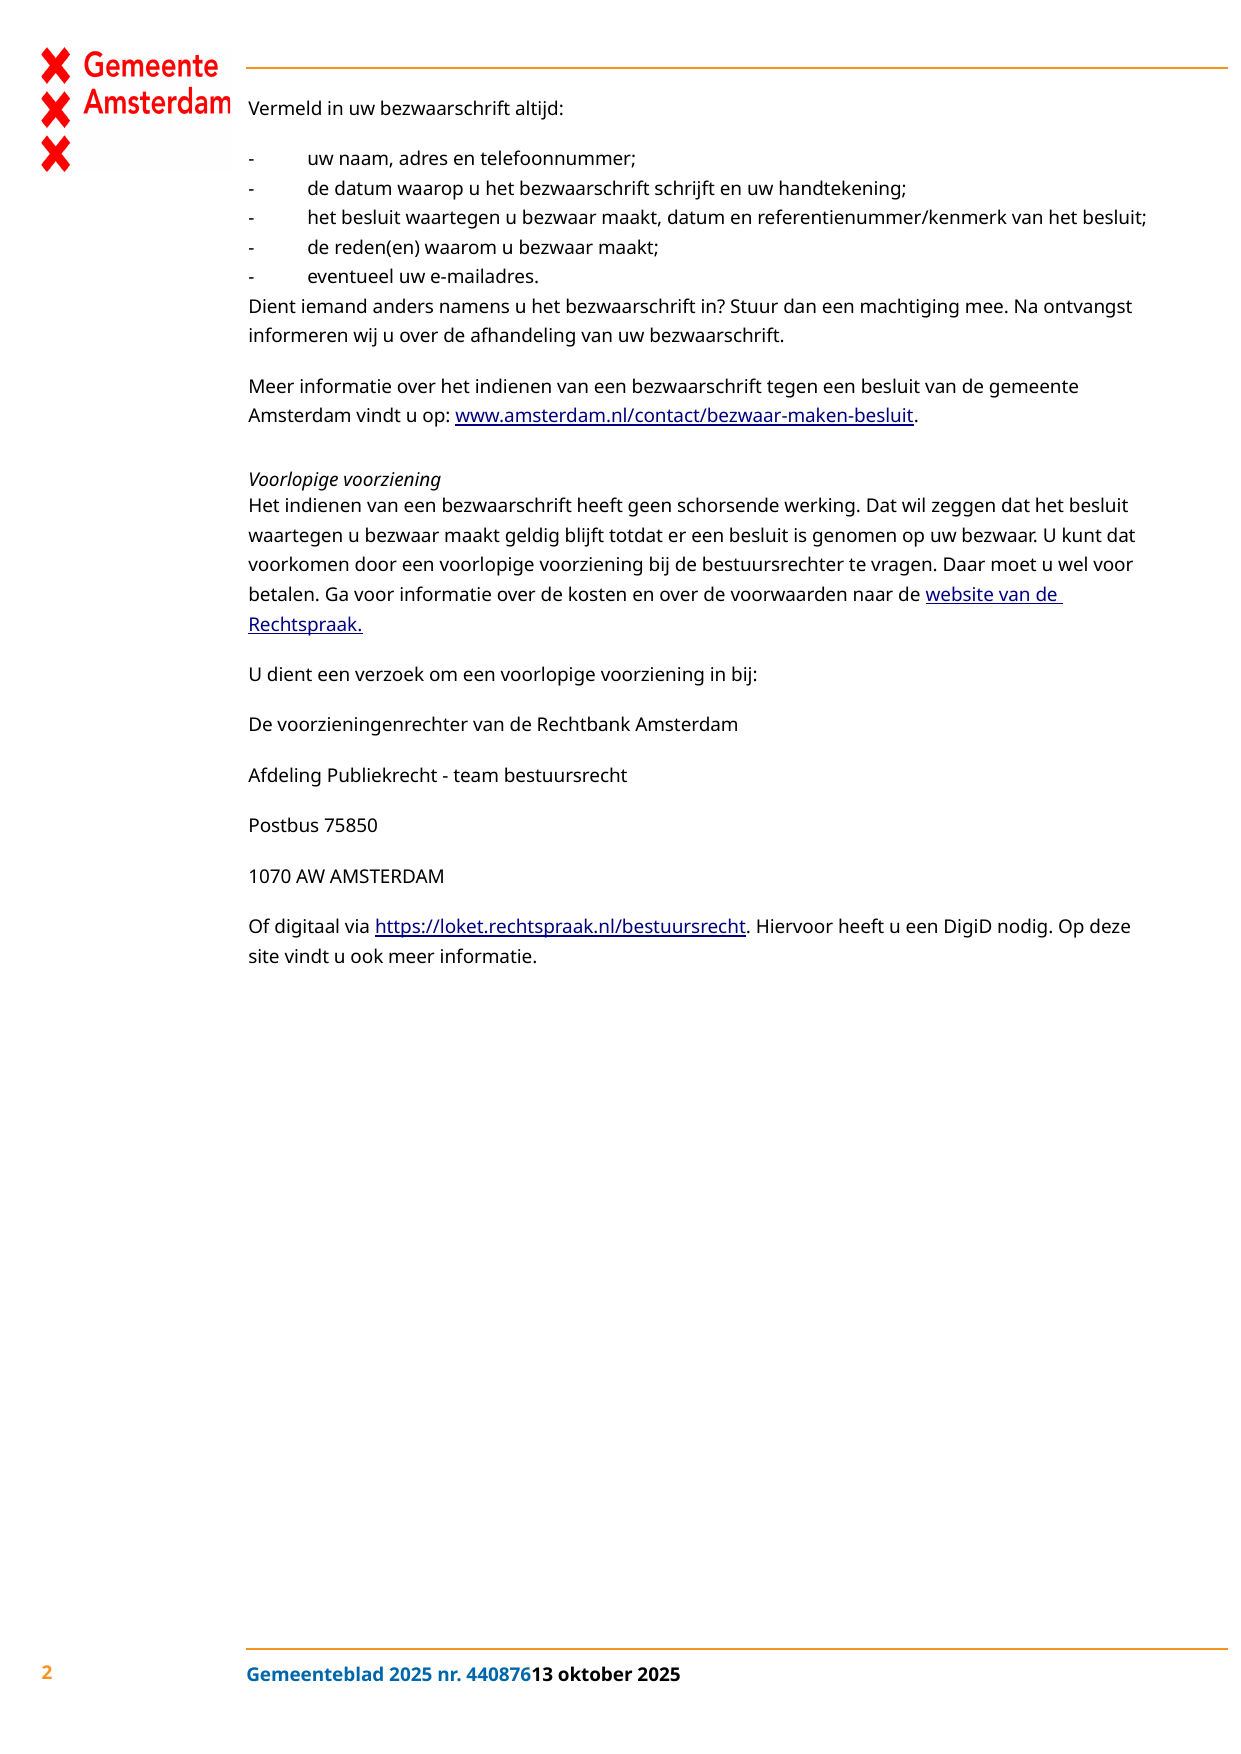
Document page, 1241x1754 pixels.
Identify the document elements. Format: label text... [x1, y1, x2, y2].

text 1070 AW AMSTERDAM [248, 863, 1152, 888]
text De voorzieningenrechter van de Rechtbank Amsterdam [248, 712, 1152, 737]
text Dient iemand anders namens u het bezwaarschrift in? Stuur dan een machtiging mee. Na ontvangst informeren wij u over de afhandeling van uw bezwaarschrift. [248, 293, 1152, 348]
list eventueel uw e-mailadres. [248, 263, 1152, 289]
text Voorlopige voorziening [248, 467, 1152, 492]
list de datum waarop u het bezwaarschrift schrijft en uw handtekening; [248, 175, 1152, 201]
text Afdeling Publiekrecht - team bestuursrecht [248, 762, 1152, 788]
picture [41, 47, 231, 172]
text Of digitaal via https://loket.rechtspraak.nl/bestuursrecht. Hiervoor heeft u een DigiD nodig. Op deze site vindt u ook meer informatie. [248, 913, 1152, 968]
list de reden(en) waarom u bezwaar maakt; [248, 234, 1152, 260]
text Meer informatie over het indienen van een bezwaarschrift tegen een besluit van de gemeente Amsterdam vindt u op: www.amsterdam.nl/contact/bezwaar-maken-besluit. [248, 373, 1152, 428]
text U dient een verzoek om een voorlopige voorziening in bij: [248, 661, 1152, 687]
text Vermeld in uw bezwaarschrift altijd: [248, 95, 1152, 121]
list uw naam, adres en telefoonnummer; [248, 145, 1152, 171]
text Postbus 75850 [248, 812, 1152, 838]
list het besluit waartegen u bezwaar maakt, datum en referentienummer/kenmerk van het besluit; [248, 204, 1152, 230]
text Het indienen van een bezwaarschrift heeft geen schorsende werking. Dat wil zeggen dat het besluit waartegen u bezwaar maakt geldig blijft totdat er een besluit is genomen op uw bezwaar. U kunt dat voorkomen door een voorlopige voorziening bij de bestuursrechter te vragen. Daar moet u wel voor betalen. Ga voor informatie over de kosten en over de voorwaarden naar de website van de Rechtspraak. [248, 492, 1152, 636]
